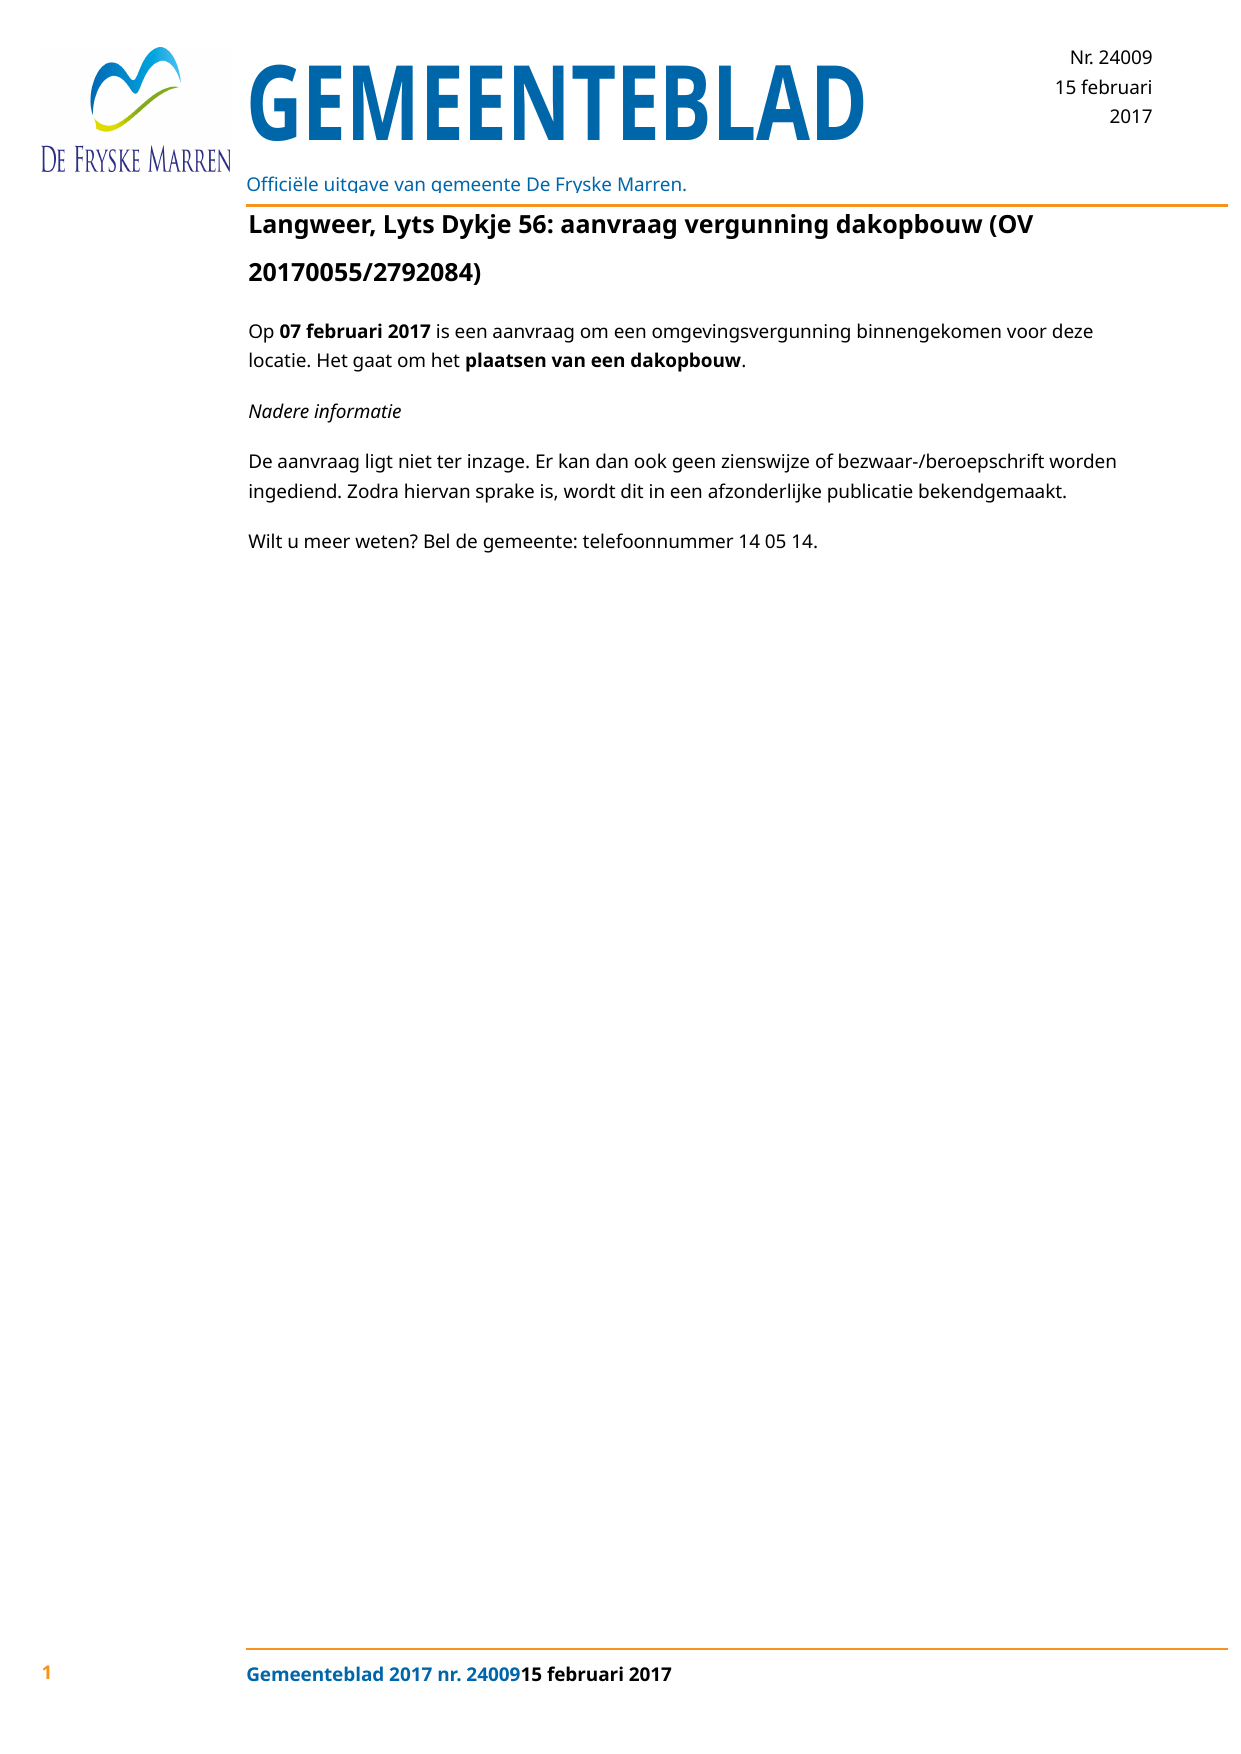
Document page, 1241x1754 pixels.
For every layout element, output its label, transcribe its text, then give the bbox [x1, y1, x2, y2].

text Wilt u meer weten? Bel de gemeente: telefoonnummer 14 05 14. [248, 528, 1152, 554]
text Op 07 februari 2017 is een aanvraag om een omgevingsvergunning binnengekomen voor deze locatie. Het gaat om het plaatsen van een dakopbouw. [248, 318, 1152, 373]
text De aanvraag ligt niet ter inzage. Er kan dan ook geen zienswijze of bezwaar-/beroepschrift worden ingediend. Zodra hiervan sprake is, wordt dit in een afzonderlijke publicatie bekendgemaakt. [248, 448, 1152, 504]
text Nadere informatie [248, 398, 1152, 424]
picture [41, 47, 231, 172]
text Langweer, Lyts Dykje 56: aanvraag vergunning dakopbouw (OV 20170055/2792084) [248, 207, 1152, 288]
